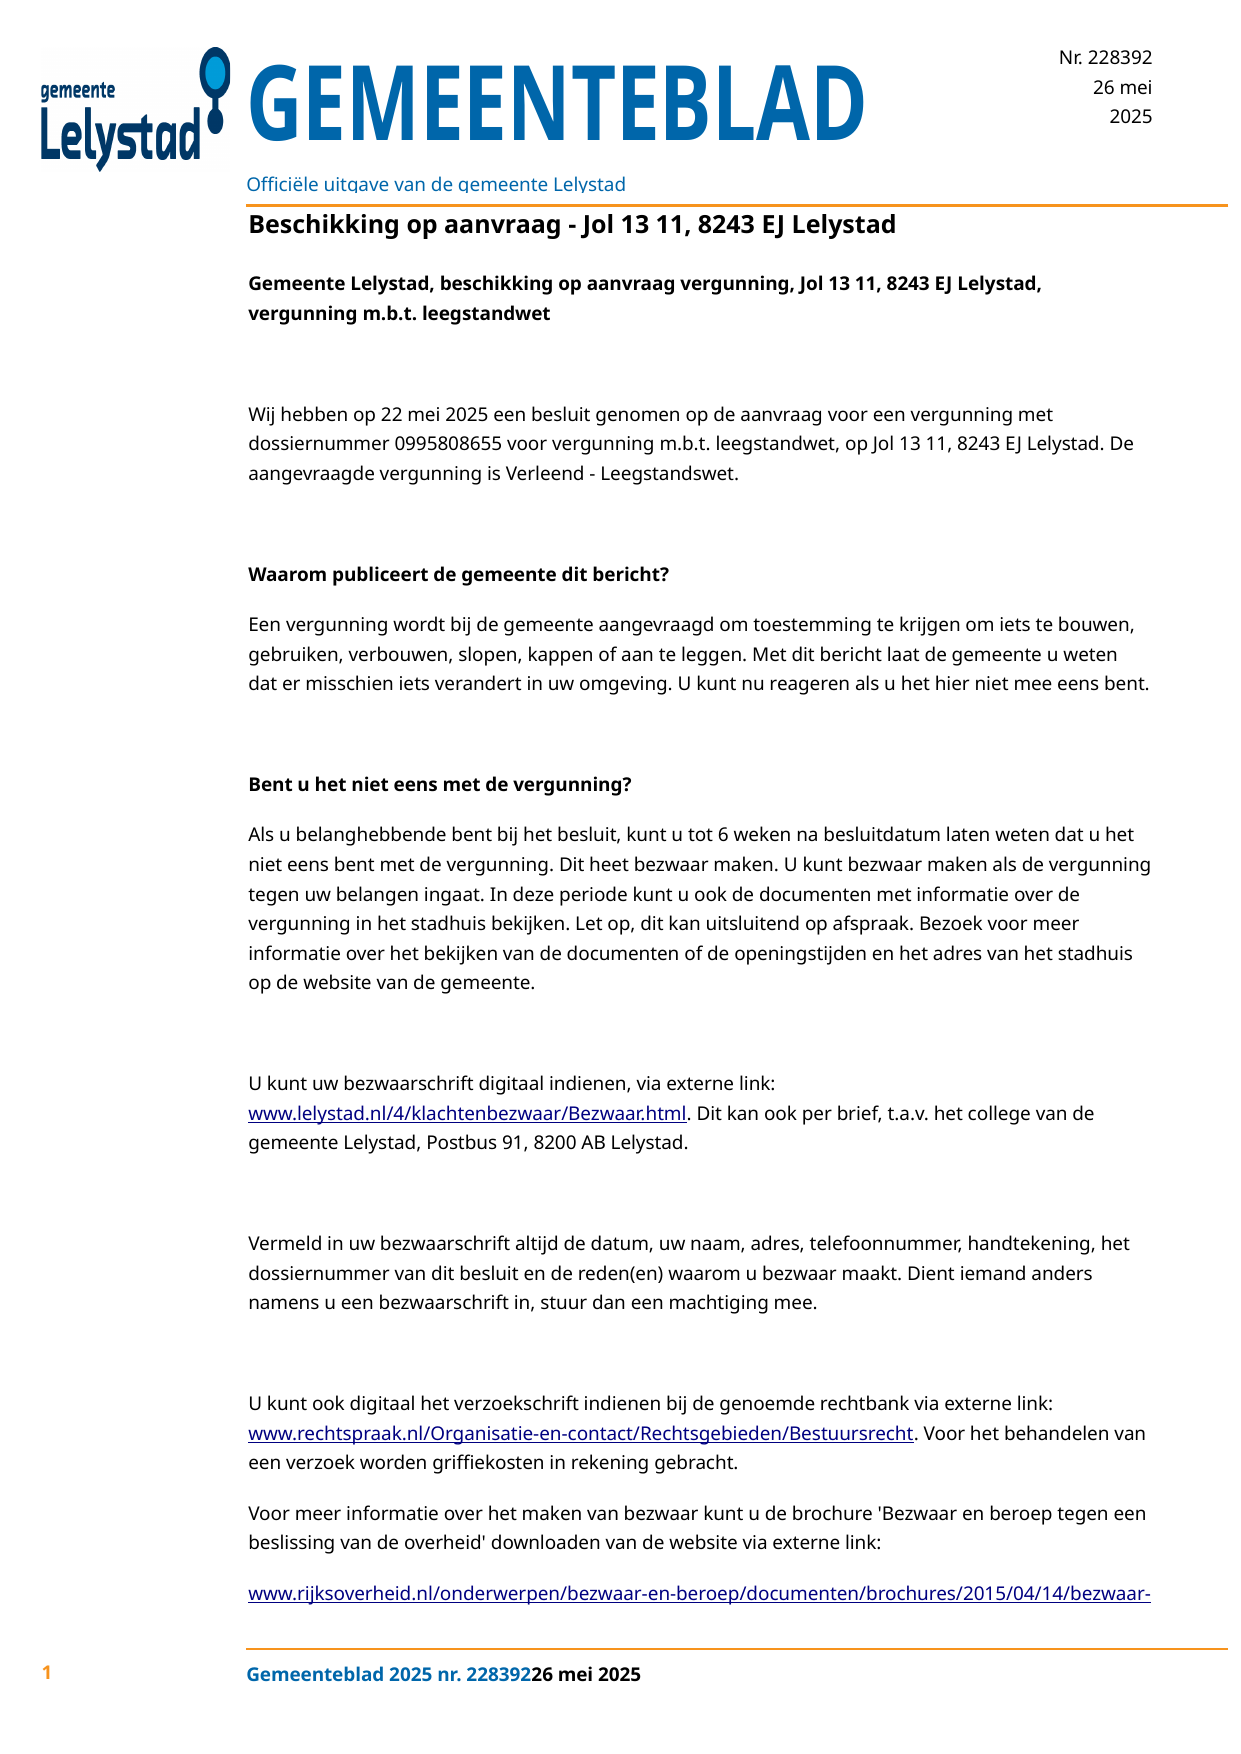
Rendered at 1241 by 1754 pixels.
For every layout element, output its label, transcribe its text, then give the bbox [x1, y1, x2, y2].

text www.rijksoverheid.nl/onderwerpen/bezwaar-en-beroep/documenten/brochures/2015/04/14/bezwaar- [248, 1580, 1152, 1606]
text Gemeente Lelystad, beschikking op aanvraag vergunning, Jol 13 11, 8243 EJ Lelystad, vergunning m.b.t. leegstandwet [248, 270, 1152, 326]
text Vermeld in uw bezwaarschrift altijd de datum, uw naam, adres, telefoonnummer, handtekening, het dossiernummer van dit besluit en de reden(en) waarom u bezwaar maakt. Dient iemand anders namens u een bezwaarschrift in, stuur dan een machtiging mee. [248, 1230, 1152, 1315]
text Beschikking op aanvraag - Jol 13 11, 8243 EJ Lelystad [248, 207, 1152, 241]
text Als u belanghebbende bent bij het besluit, kunt u tot 6 weken na besluitdatum laten weten dat u het niet eens bent met de vergunning. Dit heet bezwaar maken. U kunt bezwaar maken als de vergunning tegen uw belangen ingaat. In deze periode kunt u ook de documenten met informatie over de vergunning in het stadhuis bekijken. Let op, dit kan uitsluitend op afspraak. Bezoek voor meer informatie over het bekijken van de documenten of de openingstijden en het adres van het stadhuis op de website van de gemeente. [248, 822, 1152, 995]
text U kunt ook digitaal het verzoekschrift indienen bij de genoemde rechtbank via externe link: www.rechtspraak.nl/Organisatie-en-contact/Rechtsgebieden/Bestuursrecht. Voor het behandelen van een verzoek worden griffiekosten in rekening gebracht. [248, 1390, 1152, 1475]
text Waarom publiceert de gemeente dit bericht? [248, 561, 1152, 586]
text U kunt uw bezwaarschrift digitaal indienen, via externe link: www.lelystad.nl/4/klachtenbezwaar/Bezwaar.html. Dit kan ook per brief, t.a.v. het college van de gemeente Lelystad, Postbus 91, 8200 AB Lelystad. [248, 1070, 1152, 1155]
text Een vergunning wordt bij de gemeente aangevraagd om toestemming te krijgen om iets te bouwen, gebruiken, verbouwen, slopen, kappen of aan te leggen. Met dit bericht laat de gemeente u weten dat er misschien iets verandert in uw omgeving. U kunt nu reageren als u het hier niet mee eens bent. [248, 611, 1152, 696]
text Voor meer informatie over het maken van bezwaar kunt u de brochure 'Bezwaar en beroep tegen een beslissing van de overheid' downloaden van de website via externe link: [248, 1500, 1152, 1555]
picture [41, 47, 231, 172]
text Wij hebben op 22 mei 2025 een besluit genomen op de aanvraag voor een vergunning met dossiernummer 0995808655 voor vergunning m.b.t. leegstandwet, op Jol 13 11, 8243 EJ Lelystad. De aangevraagde vergunning is Verleend - Leegstandswet. [248, 401, 1152, 486]
text Bent u het niet eens met de vergunning? [248, 771, 1152, 797]
